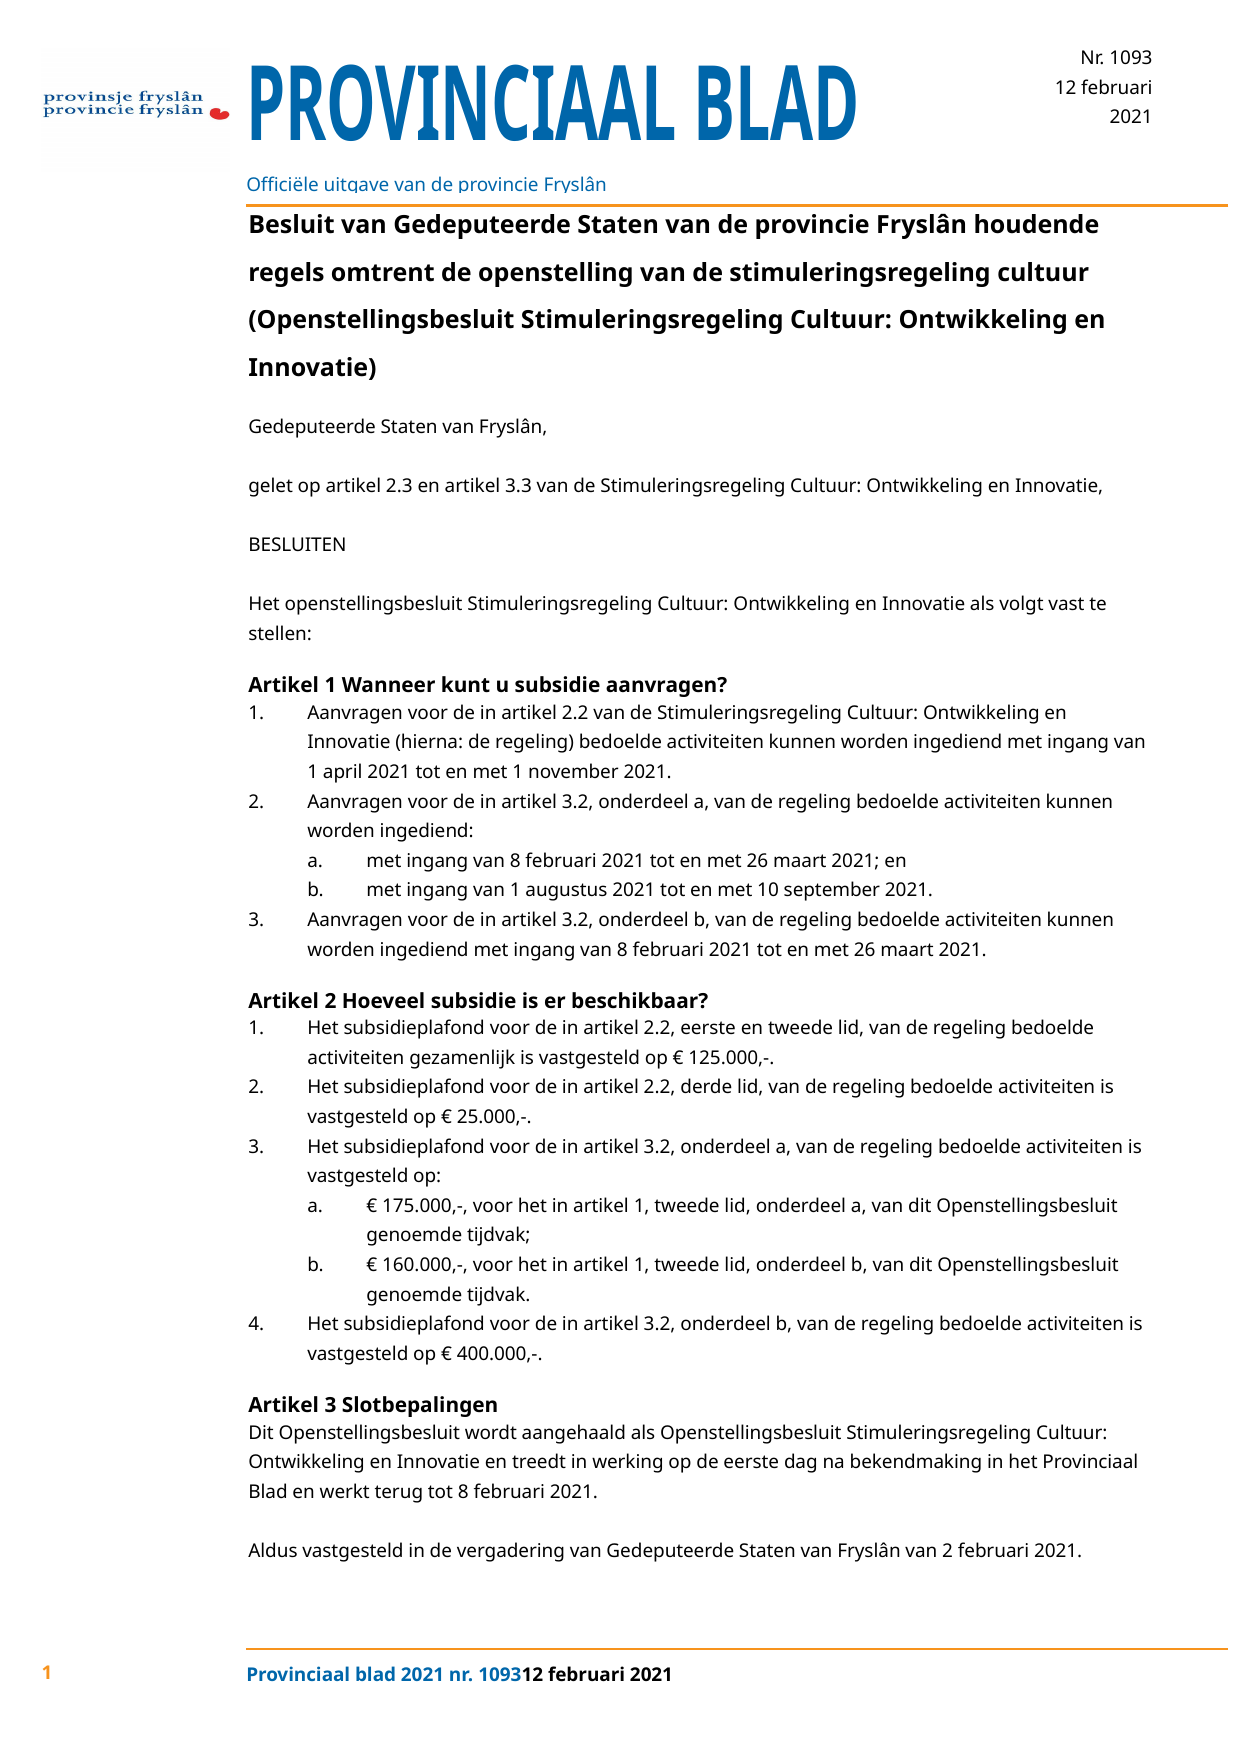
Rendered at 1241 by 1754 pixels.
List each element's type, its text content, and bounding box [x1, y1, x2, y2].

text Dit Openstellingsbesluit wordt aangehaald als Openstellingsbesluit Stimuleringsregeling Cultuur: Ontwikkeling en Innovatie en treedt in werking op de eerste dag na bekendmaking in het Provinciaal Blad en werkt terug tot 8 februari 2021. [248, 1419, 1152, 1504]
text Artikel 3 Slotbepalingen [248, 1390, 1152, 1419]
text Gedeputeerde Staten van Fryslân, [248, 413, 1152, 439]
text BESLUITEN [248, 531, 1152, 557]
list Het subsidieplafond voor de in artikel 2.2, derde lid, van de regeling bedoelde activiteiten is vastgesteld op € 25.000,-. [248, 1074, 1152, 1129]
text Artikel 2 Hoeveel subsidie is er beschikbaar? [248, 986, 1152, 1014]
list € 175.000,-, voor het in artikel 1, tweede lid, onderdeel a, van dit Openstellingsbesluit genoemde tijdvak; [307, 1192, 1152, 1247]
list met ingang van 8 februari 2021 tot en met 26 maart 2021; en [307, 847, 1152, 873]
list Aanvragen voor de in artikel 3.2, onderdeel a, van de regeling bedoelde activiteiten kunnen worden ingediend: [248, 788, 1152, 843]
list Aanvragen voor de in artikel 3.2, onderdeel b, van de regeling bedoelde activiteiten kunnen worden ingediend met ingang van 8 februari 2021 tot en met 26 maart 2021. [248, 906, 1152, 961]
text Artikel 1 Wanneer kunt u subsidie aanvragen? [248, 671, 1152, 699]
list Het subsidieplafond voor de in artikel 3.2, onderdeel a, van de regeling bedoelde activiteiten is vastgesteld op: [248, 1133, 1152, 1188]
list met ingang van 1 augustus 2021 tot en met 10 september 2021. [307, 877, 1152, 902]
text Besluit van Gedeputeerde Staten van de provincie Fryslân houdende regels omtrent de openstelling van de stimuleringsregeling cultuur (Openstellingsbesluit Stimuleringsregeling Cultuur: Ontwikkeling en Innovatie) [248, 207, 1152, 384]
list Het subsidieplafond voor de in artikel 3.2, onderdeel b, van de regeling bedoelde activiteiten is vastgesteld op € 400.000,-. [248, 1310, 1152, 1366]
text Het openstellingsbesluit Stimuleringsregeling Cultuur: Ontwikkeling en Innovatie als volgt vast te stellen: [248, 591, 1152, 646]
text Aldus vastgesteld in de vergadering van Gedeputeerde Staten van Fryslân van 2 februari 2021. [248, 1537, 1152, 1563]
list € 160.000,-, voor het in artikel 1, tweede lid, onderdeel b, van dit Openstellingsbesluit genoemde tijdvak. [307, 1251, 1152, 1307]
picture [41, 47, 231, 172]
text gelet op artikel 2.3 en artikel 3.3 van de Stimuleringsregeling Cultuur: Ontwikkeling en Innovatie, [248, 472, 1152, 498]
list Aanvragen voor de in artikel 2.2 van de Stimuleringsregeling Cultuur: Ontwikkeling en Innovatie (hierna: de regeling) bedoelde activiteiten kunnen worden ingediend met ingang van 1 april 2021 tot en met 1 november 2021. [248, 699, 1152, 784]
list Het subsidieplafond voor de in artikel 2.2, eerste en tweede lid, van de regeling bedoelde activiteiten gezamenlijk is vastgesteld op € 125.000,-. [248, 1014, 1152, 1070]
